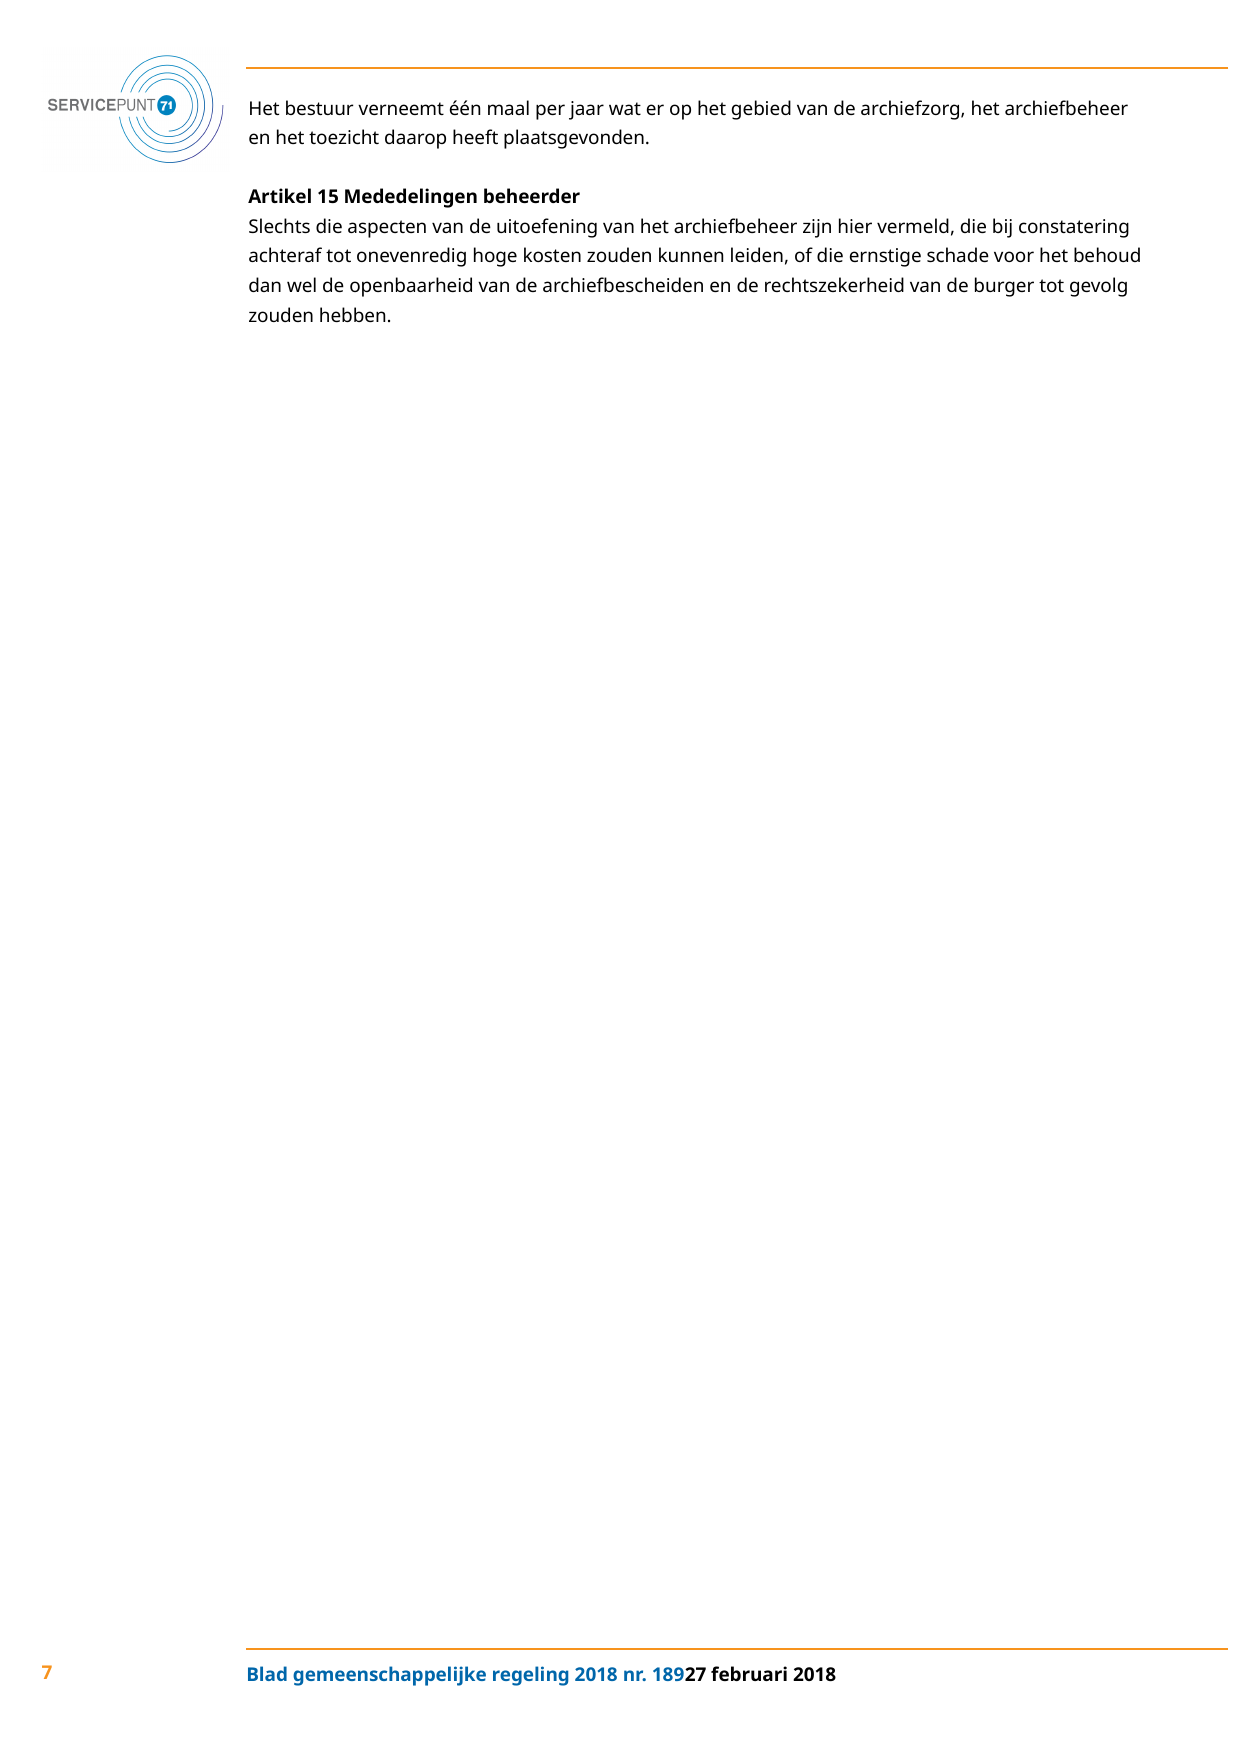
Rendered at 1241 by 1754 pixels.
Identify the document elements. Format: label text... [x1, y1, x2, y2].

text Slechts die aspecten van de uitoefening van het archiefbeheer zijn hier vermeld, die bij constatering achteraf tot onevenredig hoge kosten zouden kunnen leiden, of die ernstige schade voor het behoud dan wel de openbaarheid van de archiefbescheiden en de rechtszekerheid van de burger tot gevolg zouden hebben. [248, 213, 1152, 328]
picture [41, 47, 231, 172]
text Artikel 15 Mededelingen beheerder [248, 183, 1152, 209]
text Het bestuur verneemt één maal per jaar wat er op het gebied van de archiefzorg, het archiefbeheer en het toezicht daarop heeft plaatsgevonden. [248, 95, 1152, 150]
